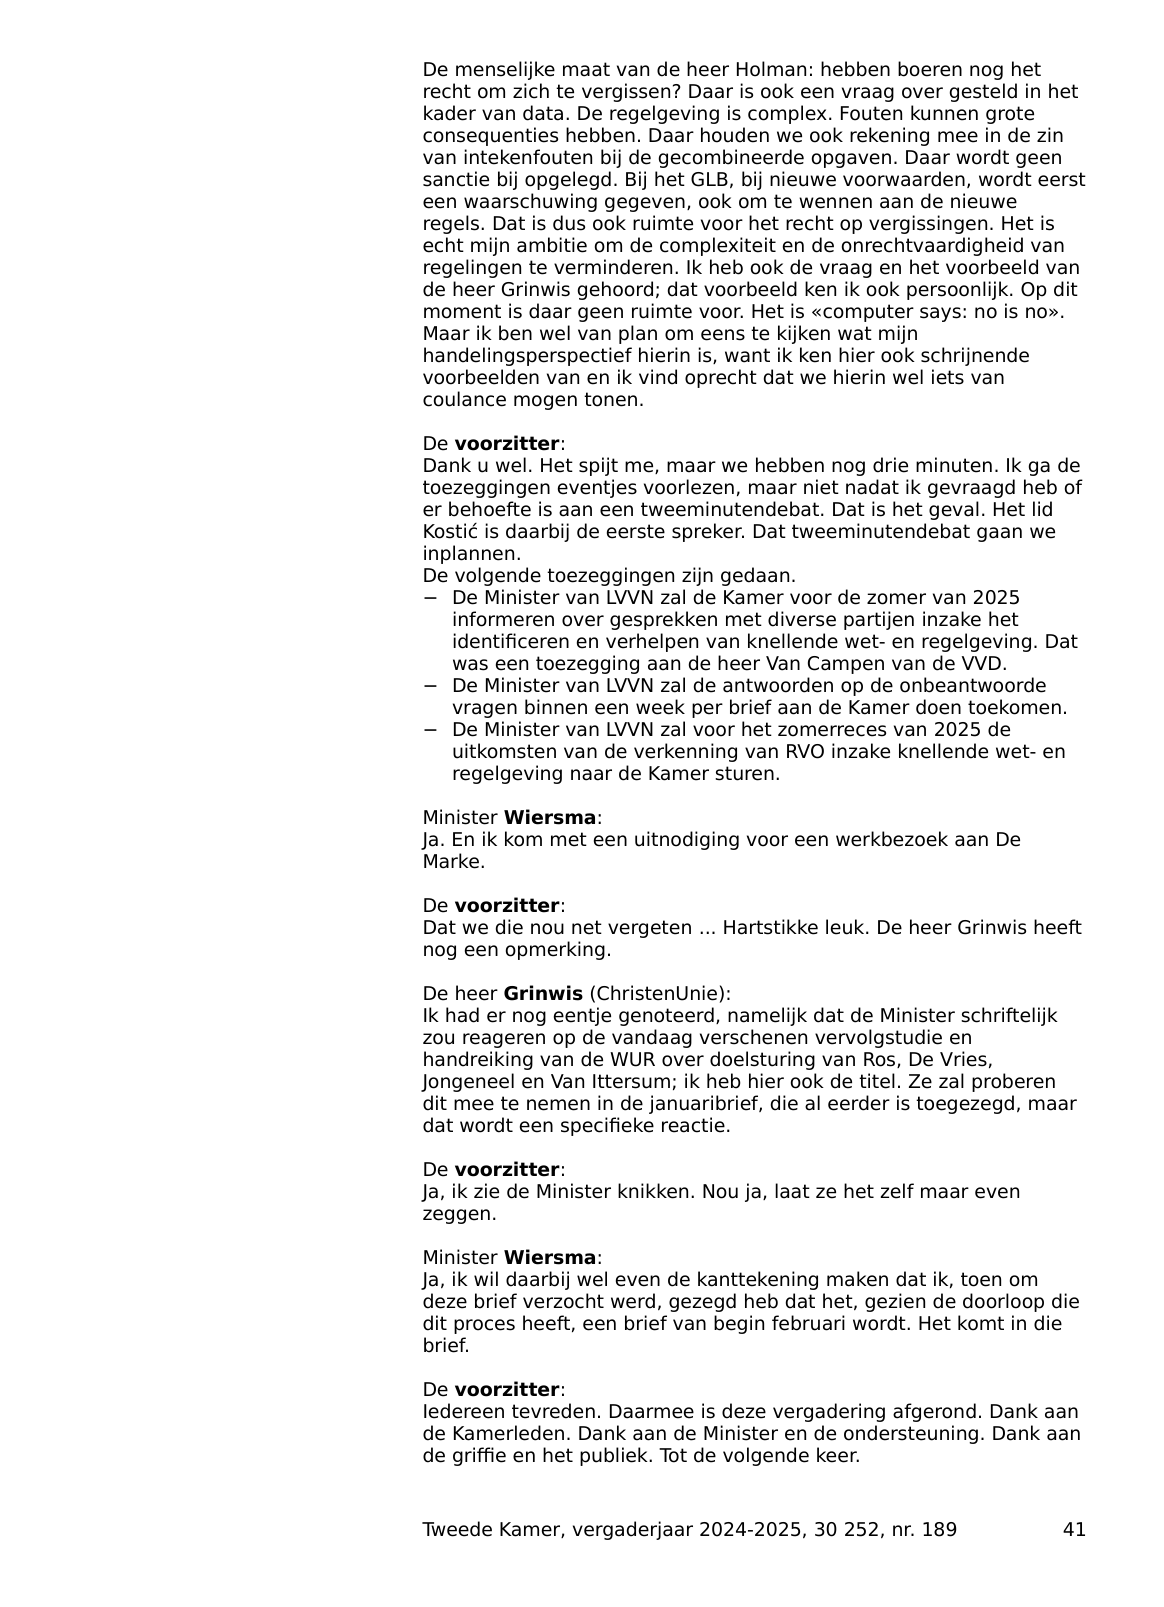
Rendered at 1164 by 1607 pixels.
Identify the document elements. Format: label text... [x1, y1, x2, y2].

text De heer Grinwis (ChristenUnie): [422, 983, 1087, 1005]
text − De Minister van LVVN zal voor het zomerreces van 2025 de uitkomsten van de verkenning van RVO inzake knellende wet- en regelgeving naar de Kamer sturen. [422, 719, 1087, 784]
text Minister Wiersma: [422, 807, 1087, 829]
text Minister Wiersma: [422, 1247, 1087, 1269]
text De volgende toezeggingen zijn gedaan. [422, 565, 1087, 587]
text De voorzitter: [422, 1379, 1087, 1401]
text Ja, ik zie de Minister knikken. Nou ja, laat ze het zelf maar even zeggen. [422, 1181, 1087, 1225]
text − De Minister van LVVN zal de Kamer voor de zomer van 2025 informeren over gesprekken met diverse partijen inzake het identificeren en verhelpen van knellende wet- en regelgeving. Dat was een toezegging aan de heer Van Campen van de VVD. [422, 587, 1087, 675]
text De voorzitter: [422, 1159, 1087, 1181]
text − De Minister van LVVN zal de antwoorden op de onbeantwoorde vragen binnen een week per brief aan de Kamer doen toekomen. [422, 675, 1087, 719]
text Ja, ik wil daarbij wel even de kanttekening maken dat ik, toen om deze brief verzocht werd, gezegd heb dat het, gezien de doorloop die dit proces heeft, een brief van begin februari wordt. Het komt in die brief. [422, 1269, 1087, 1357]
text Iedereen tevreden. Daarmee is deze vergadering afgerond. Dank aan de Kamerleden. Dank aan de Minister en de ondersteuning. Dank aan de griffie en het publiek. Tot de volgende keer. [422, 1401, 1087, 1467]
text Ja. En ik kom met een uitnodiging voor een werkbezoek aan De Marke. [422, 829, 1087, 873]
text De voorzitter: [422, 895, 1087, 917]
text De voorzitter: [422, 433, 1087, 455]
text Dank u wel. Het spijt me, maar we hebben nog drie minuten. Ik ga de toezeggingen eventjes voorlezen, maar niet nadat ik gevraagd heb of er behoefte is aan een tweeminutendebat. Dat is het geval. Het lid Kostić is daarbij de eerste spreker. Dat tweeminutendebat gaan we inplannen. [422, 455, 1087, 565]
text Ik had er nog eentje genoteerd, namelijk dat de Minister schriftelijk zou reageren op de vandaag verschenen vervolgstudie en handreiking van de WUR over doelsturing van Ros, De Vries, Jongeneel en Van Ittersum; ik heb hier ook de titel. Ze zal proberen dit mee te nemen in de januaribrief, die al eerder is toegezegd, maar dat wordt een specifieke reactie. [422, 1005, 1087, 1137]
text Dat we die nou net vergeten ... Hartstikke leuk. De heer Grinwis heeft nog een opmerking. [422, 917, 1087, 961]
text De menselijke maat van de heer Holman: hebben boeren nog het recht om zich te vergissen? Daar is ook een vraag over gesteld in het kader van data. De regelgeving is complex. Fouten kunnen grote consequenties hebben. Daar houden we ook rekening mee in de zin van intekenfouten bij de gecombineerde opgaven. Daar wordt geen sanctie bij opgelegd. Bij het GLB, bij nieuwe voorwaarden, wordt eerst een waarschuwing gegeven, ook om te wennen aan de nieuwe regels. Dat is dus ook ruimte voor het recht op vergissingen. Het is echt mijn ambitie om de complexiteit en de onrechtvaardigheid van regelingen te verminderen. Ik heb ook de vraag en het voorbeeld van de heer Grinwis gehoord; dat voorbeeld ken ik ook persoonlijk. Op dit moment is daar geen ruimte voor. Het is «computer says: no is no». Maar ik ben wel van plan om eens te kijken wat mijn handelingsperspectief hierin is, want ik ken hier ook schrijnende voorbeelden van en ik vind oprecht dat we hierin wel iets van coulance mogen tonen. [422, 59, 1087, 411]
